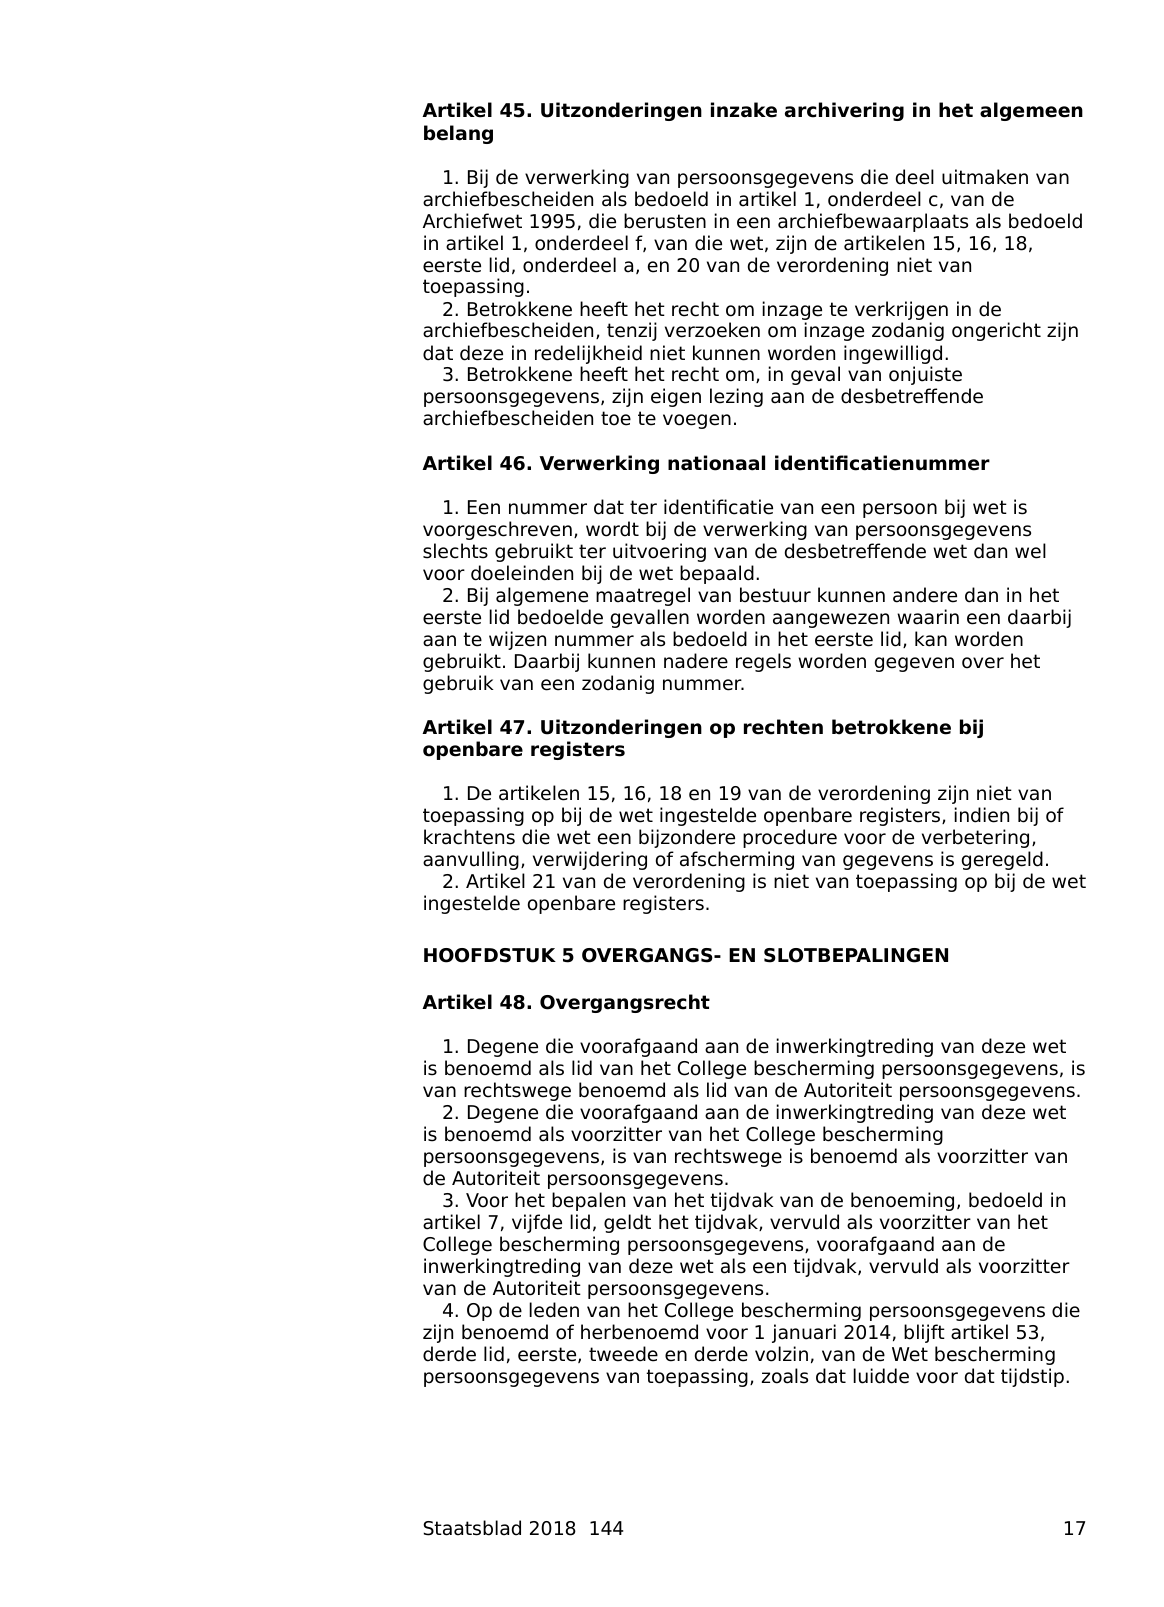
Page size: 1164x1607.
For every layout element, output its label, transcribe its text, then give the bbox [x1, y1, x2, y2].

text 2. Degene die voorafgaand aan de inwerkingtreding van deze wet is benoemd als voorzitter van het College bescherming persoonsgegevens, is van rechtswege is benoemd als voorzitter van de Autoriteit persoonsgegevens. [422, 1102, 1087, 1190]
subtitle HOOFDSTUK 5 OVERGANGS- EN SLOTBEPALINGEN [422, 945, 1087, 967]
text 3. Betrokkene heeft het recht om, in geval van onjuiste persoonsgegevens, zijn eigen lezing aan de desbetreffende archiefbescheiden toe te voegen. [422, 364, 1087, 430]
text 1. Bij de verwerking van persoonsgegevens die deel uitmaken van archiefbescheiden als bedoeld in artikel 1, onderdeel c, van de Archiefwet 1995, die berusten in een archiefbewaarplaats als bedoeld in artikel 1, onderdeel f, van die wet, zijn de artikelen 15, 16, 18, eerste lid, onderdeel a, en 20 van de verordening niet van toepassing. [422, 167, 1087, 298]
subtitle Artikel 47. Uitzonderingen op rechten betrokkene bij openbare registers [422, 717, 1087, 761]
text 3. Voor het bepalen van het tijdvak van de benoeming, bedoeld in artikel 7, vijfde lid, geldt het tijdvak, vervuld als voorzitter van het College bescherming persoonsgegevens, voorafgaand aan de inwerkingtreding van deze wet als een tijdvak, vervuld als voorzitter van de Autoriteit persoonsgegevens. [422, 1190, 1087, 1299]
text 1. De artikelen 15, 16, 18 en 19 van de verordening zijn niet van toepassing op bij de wet ingestelde openbare registers, indien bij of krachtens die wet een bijzondere procedure voor de verbetering, aanvulling, verwijdering of afscherming van gegevens is geregeld. [422, 783, 1087, 871]
subtitle Artikel 45. Uitzonderingen inzake archivering in het algemeen belang [422, 100, 1087, 144]
text 2. Betrokkene heeft het recht om inzage te verkrijgen in de archiefbescheiden, tenzij verzoeken om inzage zodanig ongericht zijn dat deze in redelijkheid niet kunnen worden ingewilligd. [422, 298, 1087, 364]
text 2. Artikel 21 van de verordening is niet van toepassing op bij de wet ingestelde openbare registers. [422, 871, 1087, 915]
text 1. Een nummer dat ter identificatie van een persoon bij wet is voorgeschreven, wordt bij de verwerking van persoonsgegevens slechts gebruikt ter uitvoering van de desbetreffende wet dan wel voor doeleinden bij de wet bepaald. [422, 497, 1087, 584]
text 2. Bij algemene maatregel van bestuur kunnen andere dan in het eerste lid bedoelde gevallen worden aangewezen waarin een daarbij aan te wijzen nummer als bedoeld in het eerste lid, kan worden gebruikt. Daarbij kunnen nadere regels worden gegeven over het gebruik van een zodanig nummer. [422, 584, 1087, 694]
text 1. Degene die voorafgaand aan de inwerkingtreding van deze wet is benoemd als lid van het College bescherming persoonsgegevens, is van rechtswege benoemd als lid van de Autoriteit persoonsgegevens. [422, 1036, 1087, 1102]
subtitle Artikel 46. Verwerking nationaal identificatienummer [422, 452, 1087, 474]
text 4. Op de leden van het College bescherming persoonsgegevens die zijn benoemd of herbenoemd voor 1 januari 2014, blijft artikel 53, derde lid, eerste, tweede en derde volzin, van de Wet bescherming persoonsgegevens van toepassing, zoals dat luidde voor dat tijdstip. [422, 1299, 1087, 1387]
subtitle Artikel 48. Overgangsrecht [422, 992, 1087, 1014]
